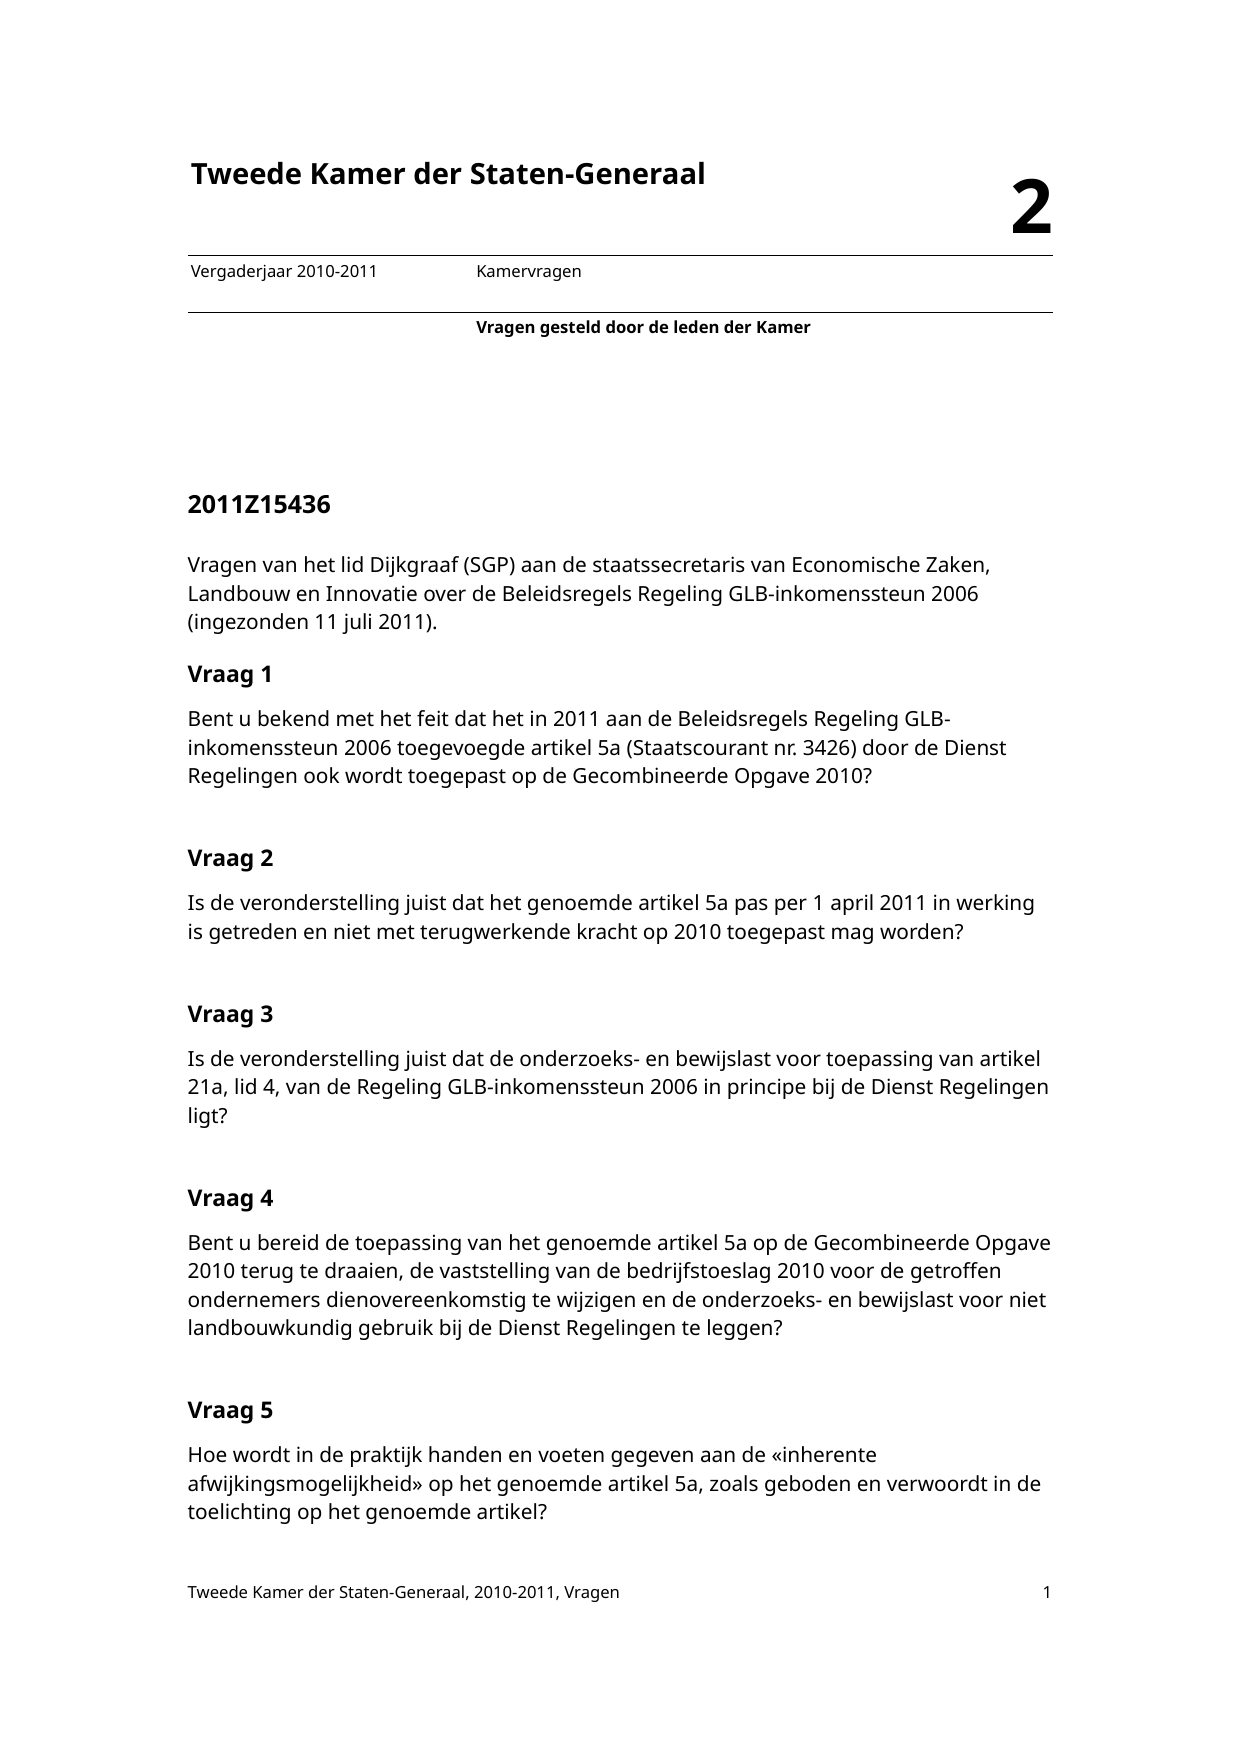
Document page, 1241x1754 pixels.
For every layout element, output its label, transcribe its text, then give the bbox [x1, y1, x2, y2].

table_cell [188, 313, 473, 339]
table_cell Vergaderjaar 2010-2011 [188, 256, 473, 312]
text Is de veronderstelling juist dat de onderzoeks- en bewijslast voor toepassing van artikel 21a, lid 4, van de Regeling GLB-inkomenssteun 2006 in principe bij de Dienst Regelingen ligt? [187, 1044, 1053, 1129]
subtitle Vraag 3 [187, 998, 1053, 1029]
subtitle Vraag 5 [187, 1394, 1053, 1426]
subtitle Vraag 1 [187, 658, 1053, 689]
text 2011Z15436 [187, 487, 1053, 521]
text Is de veronderstelling juist dat het genoemde artikel 5a pas per 1 april 2011 in werking is getreden en niet met terugwerkende kracht op 2010 toegepast mag worden? [187, 888, 1053, 945]
table_header Tweede Kamer der Staten-Generaal [188, 150, 879, 255]
subtitle Vraag 4 [187, 1182, 1053, 1213]
table_cell Vragen gesteld door de leden der Kamer [473, 313, 1053, 339]
text Vragen van het lid Dijkgraaf (SGP) aan de staatssecretaris van Economische Zaken, Landbouw en Innovatie over de Beleidsregels Regeling GLB-inkomenssteun 2006 (ingezonden 11 juli 2011). [187, 550, 1053, 636]
table_header 2 [880, 150, 1053, 255]
text Bent u bekend met het feit dat het in 2011 aan de Beleidsregels Regeling GLB-inkomenssteun 2006 toegevoegde artikel 5a (Staatscourant nr. 3426) door de Dienst Regelingen ook wordt toegepast op de Gecombineerde Opgave 2010? [187, 704, 1053, 790]
text Hoe wordt in de praktijk handen en voeten gegeven aan de «inherente afwijkingsmogelijkheid» op het genoemde artikel 5a, zoals geboden en verwoordt in de toelichting op het genoemde artikel? [187, 1441, 1053, 1526]
text Bent u bereid de toepassing van het genoemde artikel 5a op de Gecombineerde Opgave 2010 terug te draaien, de vaststelling van de bedrijfstoeslag 2010 voor de getroffen ondernemers dienovereenkomstig te wijzigen en de onderzoeks- en bewijslast voor niet landbouwkundig gebruik bij de Dienst Regelingen te leggen? [187, 1228, 1053, 1342]
subtitle Vraag 2 [187, 842, 1053, 873]
table_cell Kamervragen [473, 256, 1053, 312]
